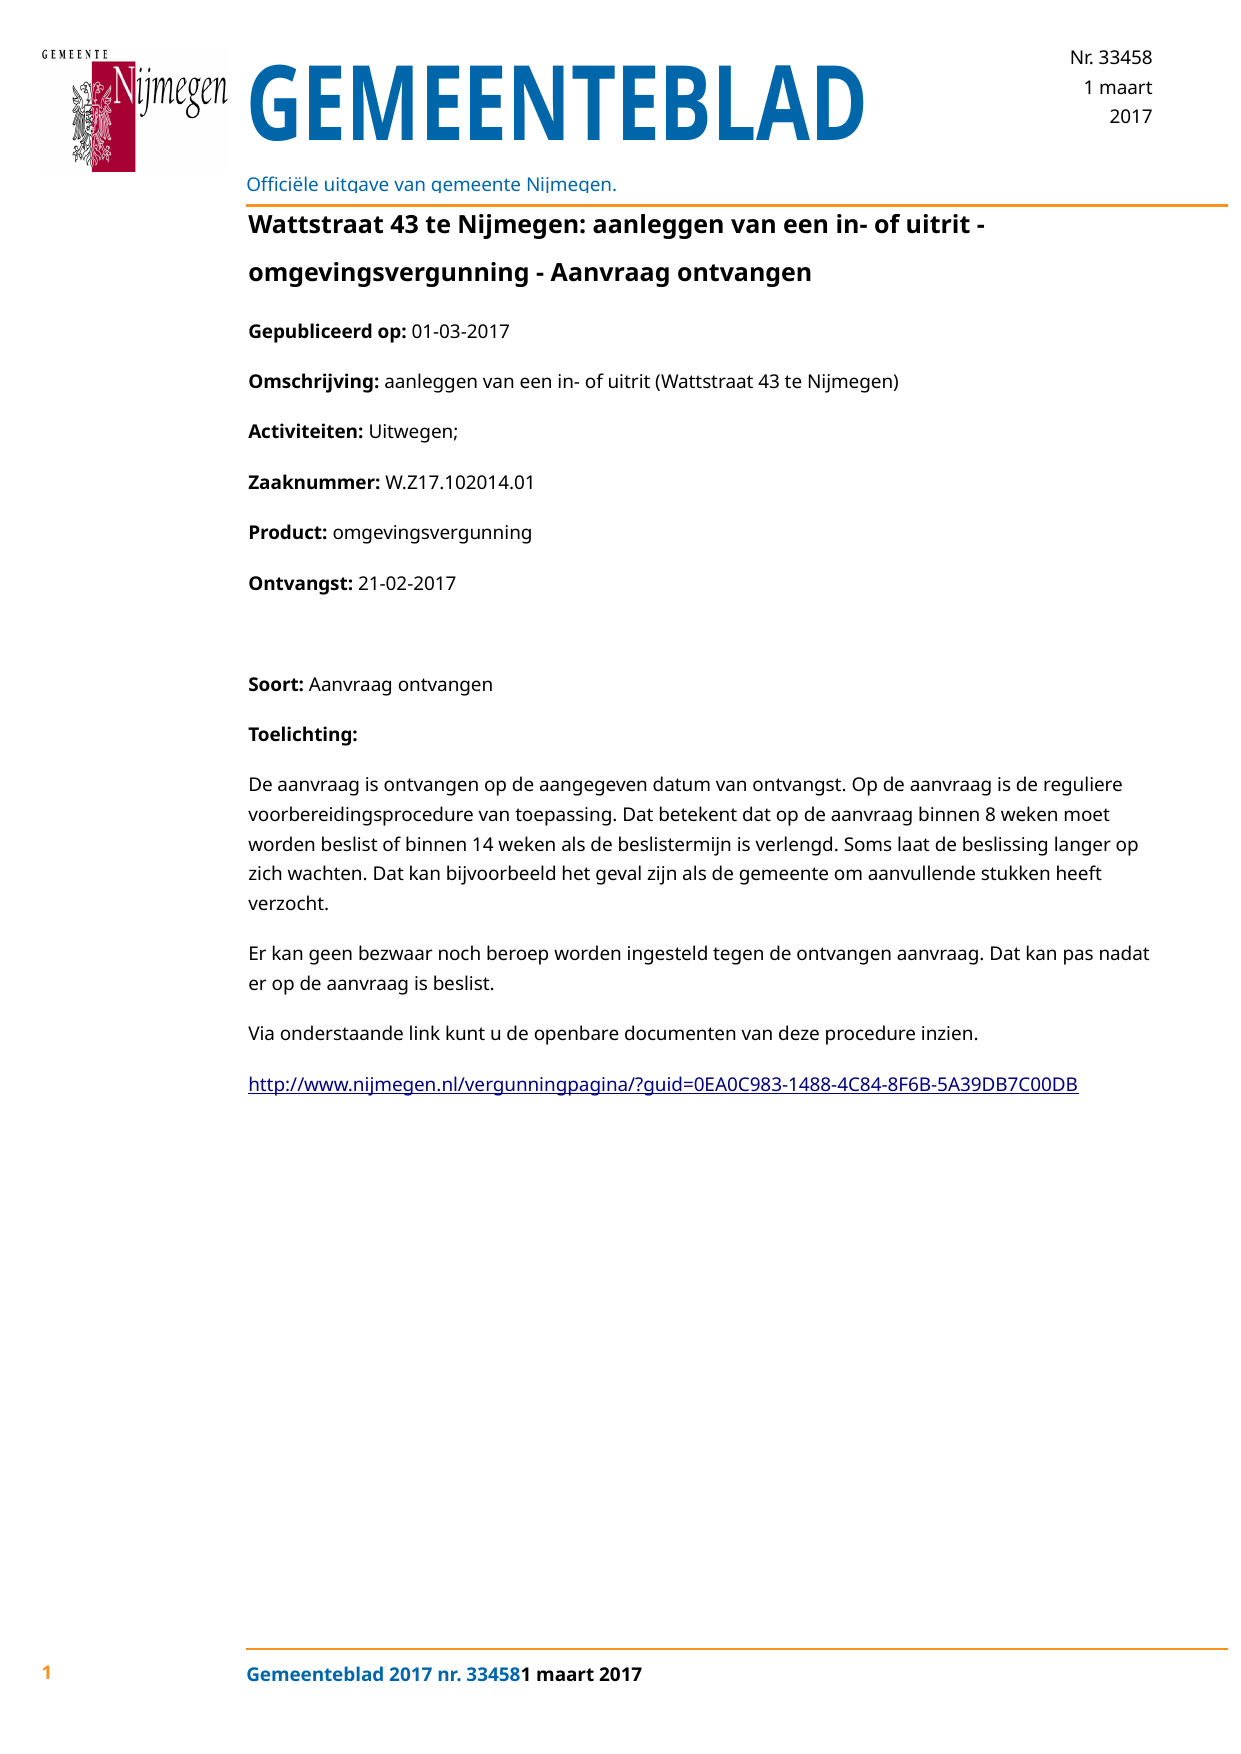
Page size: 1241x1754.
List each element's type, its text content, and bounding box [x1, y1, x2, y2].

picture [41, 47, 231, 172]
text Omschrijving: aanleggen van een in- of uitrit (Wattstraat 43 te Nijmegen) [248, 368, 1152, 394]
text http://www.nijmegen.nl/vergunningpagina/?guid=0EA0C983-1488-4C84-8F6B-5A39DB7C00DB [248, 1071, 1152, 1097]
text Er kan geen bezwaar noch beroep worden ingesteld tegen de ontvangen aanvraag. Dat kan pas nadat er op de aanvraag is beslist. [248, 940, 1152, 996]
text Product: omgevingsvergunning [248, 519, 1152, 545]
text Zaaknummer: W.Z17.102014.01 [248, 469, 1152, 495]
text De aanvraag is ontvangen op de aangegeven datum van ontvangst. Op de aanvraag is de reguliere voorbereidingsprocedure van toepassing. Dat betekent dat op de aanvraag binnen 8 weken moet worden beslist of binnen 14 weken als de beslistermijn is verlengd. Soms laat de beslissing langer op zich wachten. Dat kan bijvoorbeeld het geval zijn als de gemeente om aanvullende stukken heeft verzocht. [248, 772, 1152, 916]
text Via onderstaande link kunt u de openbare documenten van deze procedure inzien. [248, 1020, 1152, 1046]
text Soort: Aanvraag ontvangen [248, 671, 1152, 697]
text Wattstraat 43 te Nijmegen: aanleggen van een in- of uitrit - omgevingsvergunning - Aanvraag ontvangen [248, 207, 1152, 288]
text Gepubliceerd op: 01-03-2017 [248, 318, 1152, 344]
text Activiteiten: Uitwegen; [248, 419, 1152, 444]
text Ontvangst: 21-02-2017 [248, 570, 1152, 596]
text Toelichting: [248, 721, 1152, 747]
